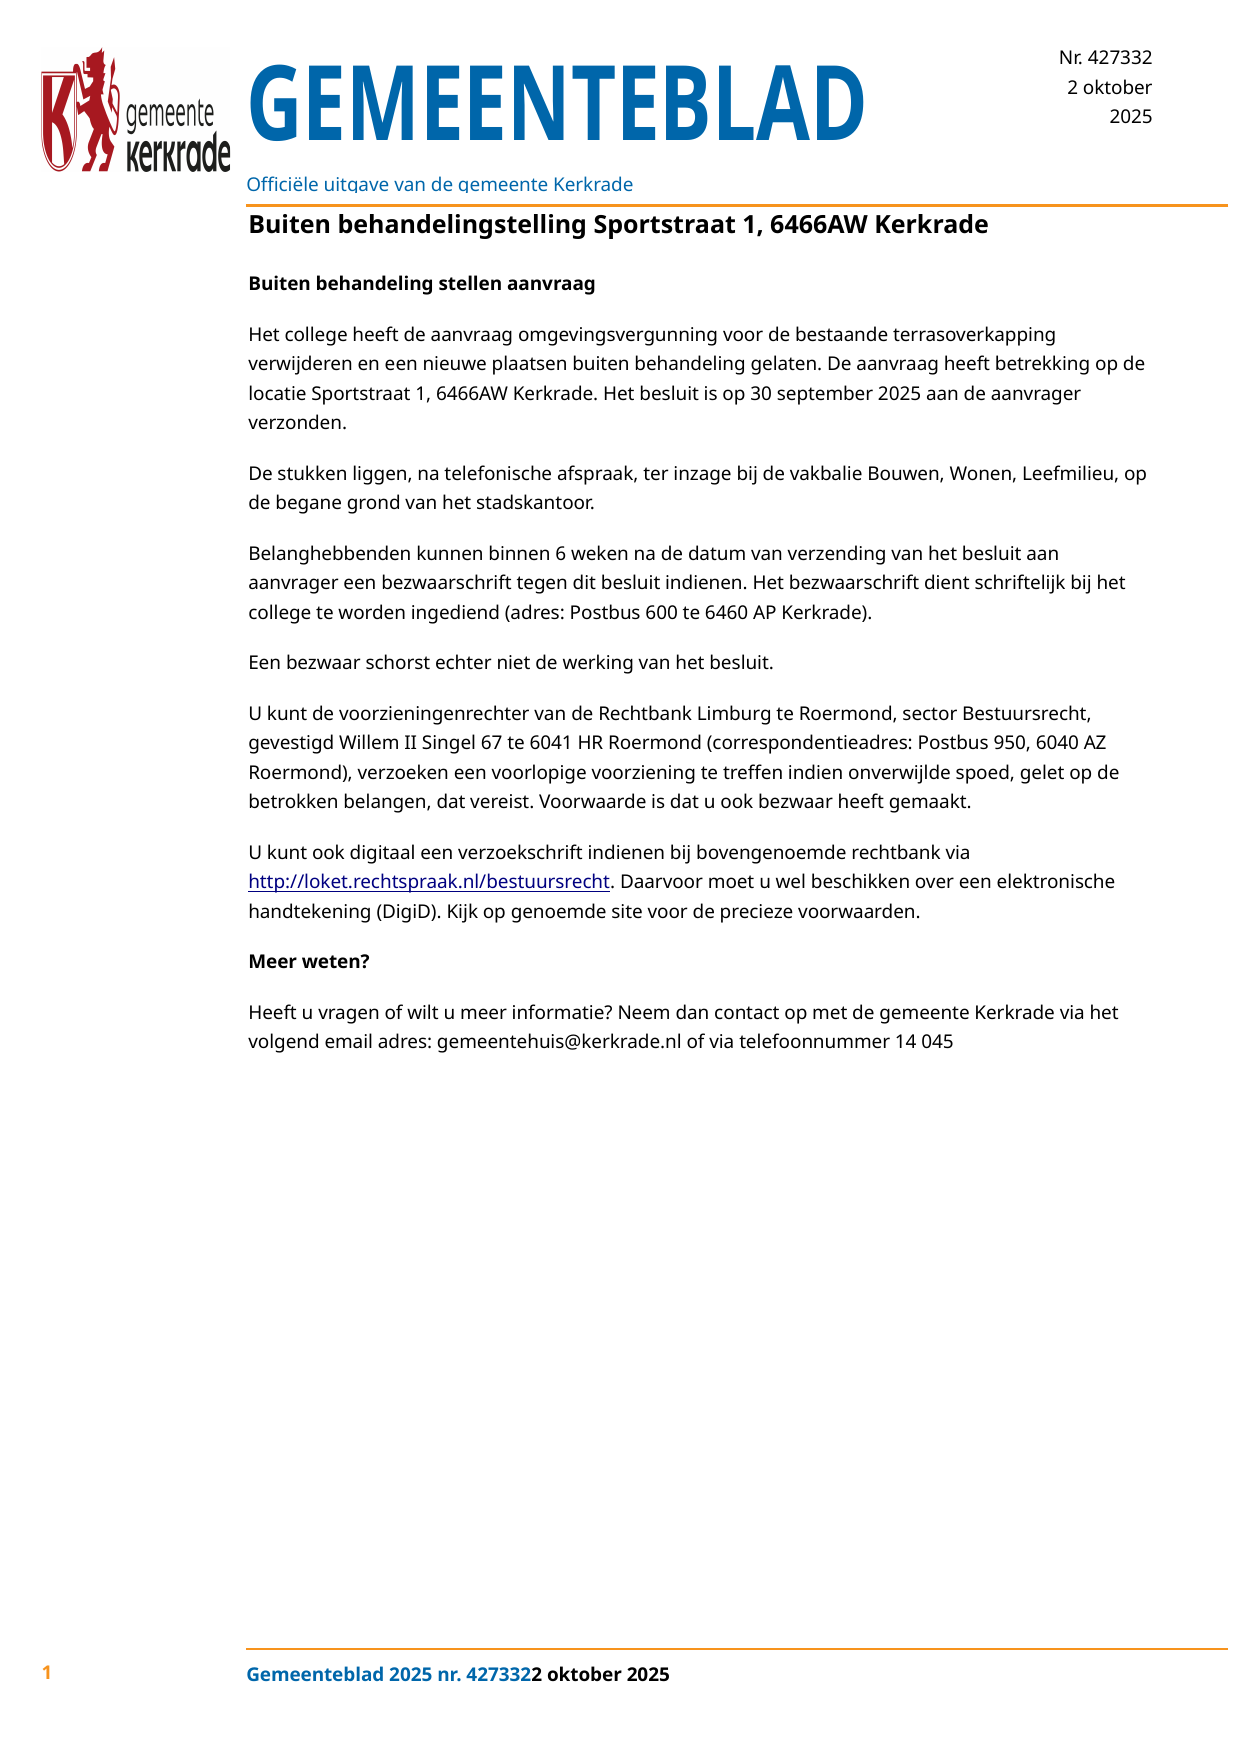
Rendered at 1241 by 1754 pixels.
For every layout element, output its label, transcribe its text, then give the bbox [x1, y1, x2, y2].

text Het college heeft de aanvraag omgevingsvergunning voor de bestaande terrasoverkapping verwijderen en een nieuwe plaatsen buiten behandeling gelaten. De aanvraag heeft betrekking op de locatie Sportstraat 1, 6466AW Kerkrade. Het besluit is op 30 september 2025 aan de aanvrager verzonden. [248, 321, 1152, 435]
text Belanghebbenden kunnen binnen 6 weken na de datum van verzending van het besluit aan aanvrager een bezwaarschrift tegen dit besluit indienen. Het bezwaarschrift dient schriftelijk bij het college te worden ingediend (adres: Postbus 600 te 6460 AP Kerkrade). [248, 540, 1152, 625]
text Meer weten? [248, 949, 1152, 974]
text De stukken liggen, na telefonische afspraak, ter inzage bij de vakbalie Bouwen, Wonen, Leefmilieu, op de begane grond van het stadskantoor. [248, 460, 1152, 515]
picture [41, 47, 231, 172]
text Een bezwaar schorst echter niet de werking van het besluit. [248, 649, 1152, 675]
text Buiten behandelingstelling Sportstraat 1, 6466AW Kerkrade [248, 207, 1152, 241]
text Buiten behandeling stellen aanvraag [248, 270, 1152, 296]
text U kunt ook digitaal een verzoekschrift indienen bij bovengenoemde rechtbank via http://loket.rechtspraak.nl/bestuursrecht. Daarvoor moet u wel beschikken over een elektronische handtekening (DigiD). Kijk op genoemde site voor de precieze voorwaarden. [248, 839, 1152, 924]
text Heeft u vragen of wilt u meer informatie? Neem dan contact op met de gemeente Kerkrade via het volgend email adres: gemeentehuis@kerkrade.nl of via telefoonnummer 14 045 [248, 999, 1152, 1054]
text U kunt de voorzieningenrechter van de Rechtbank Limburg te Roermond, sector Bestuursrecht, gevestigd Willem II Singel 67 te 6041 HR Roermond (correspondentieadres: Postbus 950, 6040 AZ Roermond), verzoeken een voorlopige voorziening te treffen indien onverwijlde spoed, gelet op de betrokken belangen, dat vereist. Voorwaarde is dat u ook bezwaar heeft gemaakt. [248, 700, 1152, 814]
